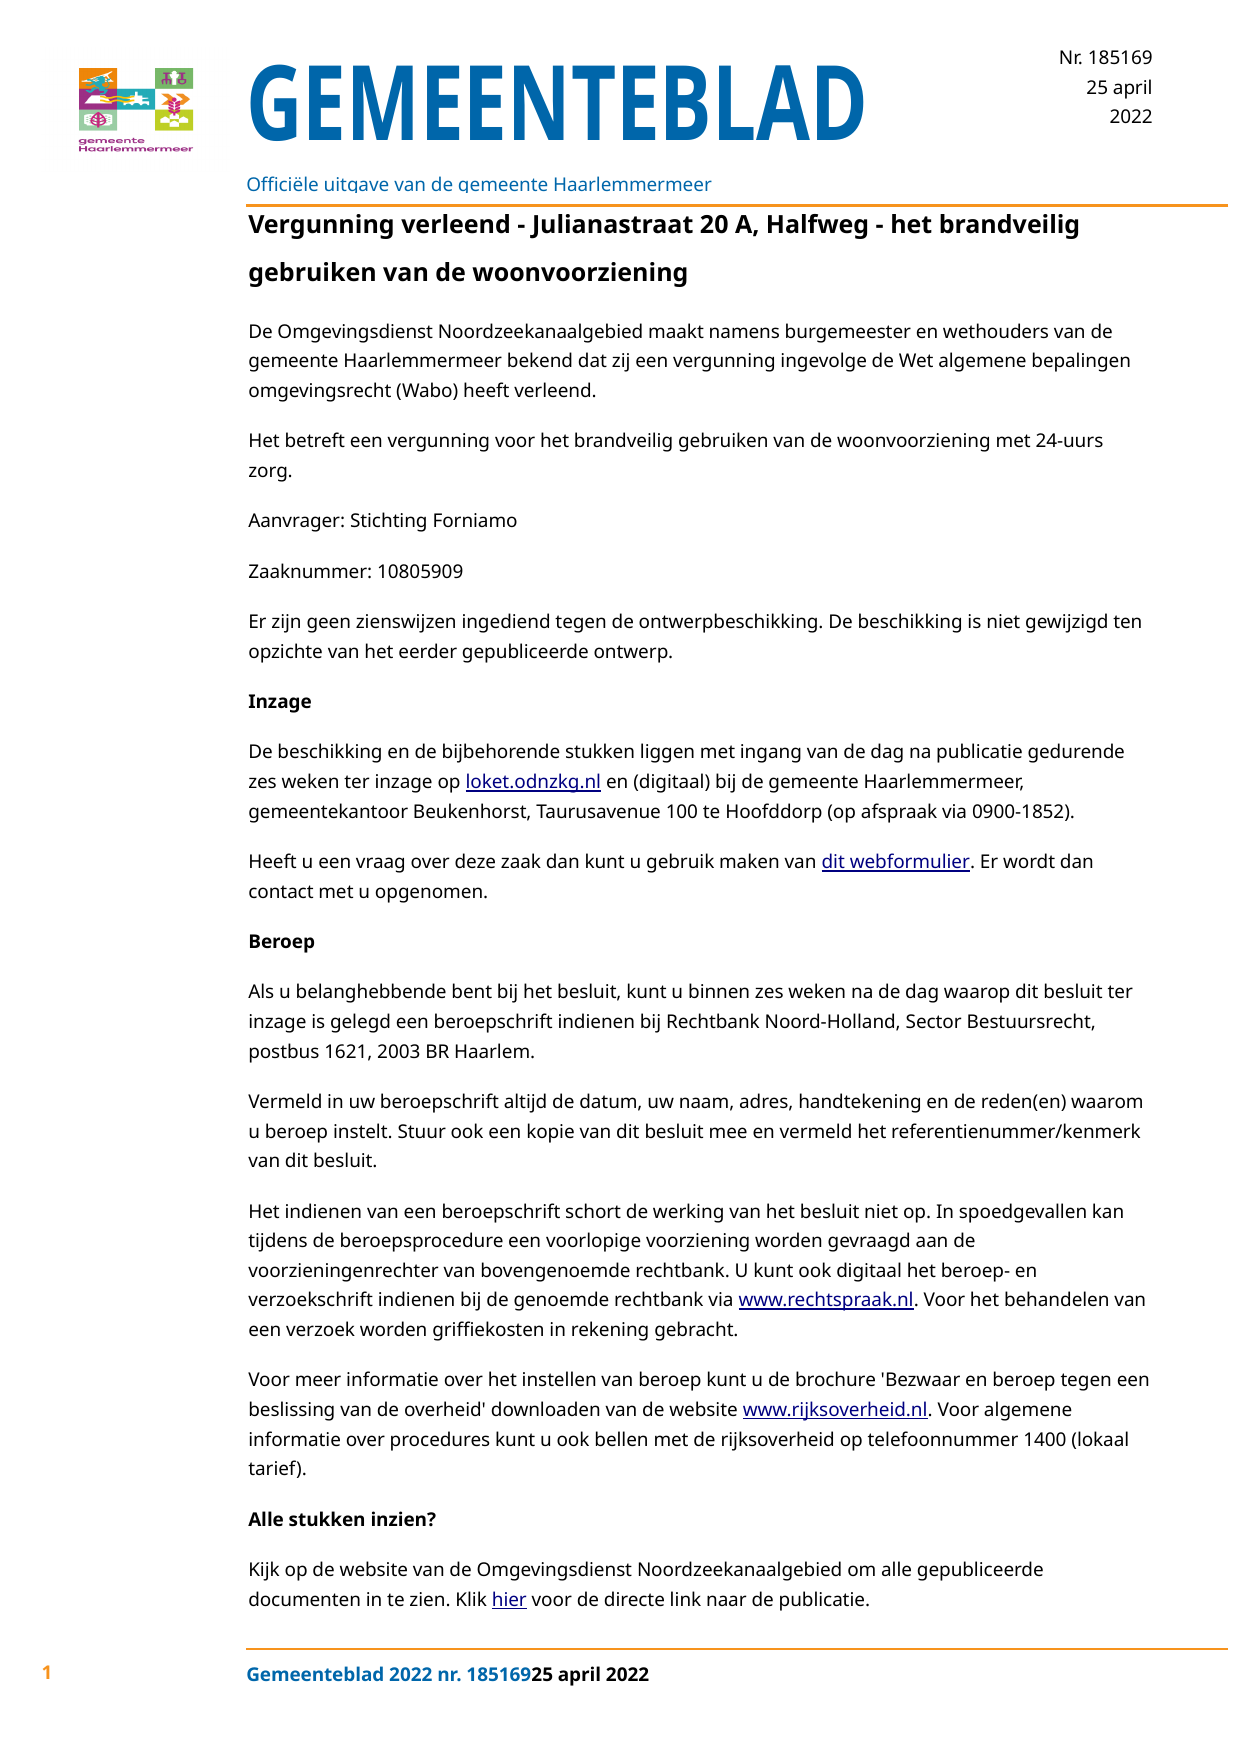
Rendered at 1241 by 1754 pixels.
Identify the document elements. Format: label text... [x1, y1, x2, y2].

text Aanvrager: Stichting Forniamo [248, 507, 1152, 533]
picture [41, 47, 231, 172]
text Het betreft een vergunning voor het brandveilig gebruiken van de woonvoorziening met 24-uurs zorg. [248, 427, 1152, 483]
text Beroep [248, 928, 1152, 954]
text Kijk op de website van de Omgevingsdienst Noordzeekanaalgebied om alle gepubliceerde documenten in te zien. Klik hier voor de directe link naar de publicatie. [248, 1556, 1152, 1612]
text Heeft u een vraag over deze zaak dan kunt u gebruik maken van dit webformulier. Er wordt dan contact met u opgenomen. [248, 848, 1152, 904]
text De Omgevingsdienst Noordzeekanaalgebied maakt namens burgemeester en wethouders van de gemeente Haarlemmermeer bekend dat zij een vergunning ingevolge de Wet algemene bepalingen omgevingsrecht (Wabo) heeft verleend. [248, 318, 1152, 403]
text Er zijn geen zienswijzen ingediend tegen de ontwerpbeschikking. De beschikking is niet gewijzigd ten opzichte van het eerder gepubliceerde ontwerp. [248, 608, 1152, 664]
text Het indienen van een beroepschrift schort de werking van het besluit niet op. In spoedgevallen kan tijdens de beroepsprocedure een voorlopige voorziening worden gevraagd aan de voorzieningenrechter van bovengenoemde rechtbank. U kunt ook digitaal het beroep- en verzoekschrift indienen bij de genoemde rechtbank via www.rechtspraak.nl. Voor het behandelen van een verzoek worden griffiekosten in rekening gebracht. [248, 1198, 1152, 1342]
text Vermeld in uw beroepschrift altijd de datum, uw naam, adres, handtekening en de reden(en) waarom u beroep instelt. Stuur ook een kopie van dit besluit mee en vermeld het referentienummer/kenmerk van dit besluit. [248, 1088, 1152, 1173]
text Voor meer informatie over het instellen van beroep kunt u de brochure 'Bezwaar en beroep tegen een beslissing van de overheid' downloaden van de website www.rijksoverheid.nl. Voor algemene informatie over procedures kunt u ook bellen met de rijksoverheid op telefoonnummer 1400 (lokaal tarief). [248, 1367, 1152, 1481]
text Als u belanghebbende bent bij het besluit, kunt u binnen zes weken na de dag waarop dit besluit ter inzage is gelegd een beroepschrift indienen bij Rechtbank Noord-Holland, Sector Bestuursrecht, postbus 1621, 2003 BR Haarlem. [248, 979, 1152, 1064]
text Zaaknummer: 10805909 [248, 558, 1152, 584]
text Vergunning verleend - Julianastraat 20 A, Halfweg - het brandveilig gebruiken van de woonvoorziening [248, 207, 1152, 288]
text Inzage [248, 688, 1152, 714]
text De beschikking en de bijbehorende stukken liggen met ingang van de dag na publicatie gedurende zes weken ter inzage op loket.odnzkg.nl en (digitaal) bij de gemeente Haarlemmermeer, gemeentekantoor Beukenhorst, Taurusavenue 100 te Hoofddorp (op afspraak via 0900-1852). [248, 739, 1152, 824]
text Alle stukken inzien? [248, 1506, 1152, 1532]
